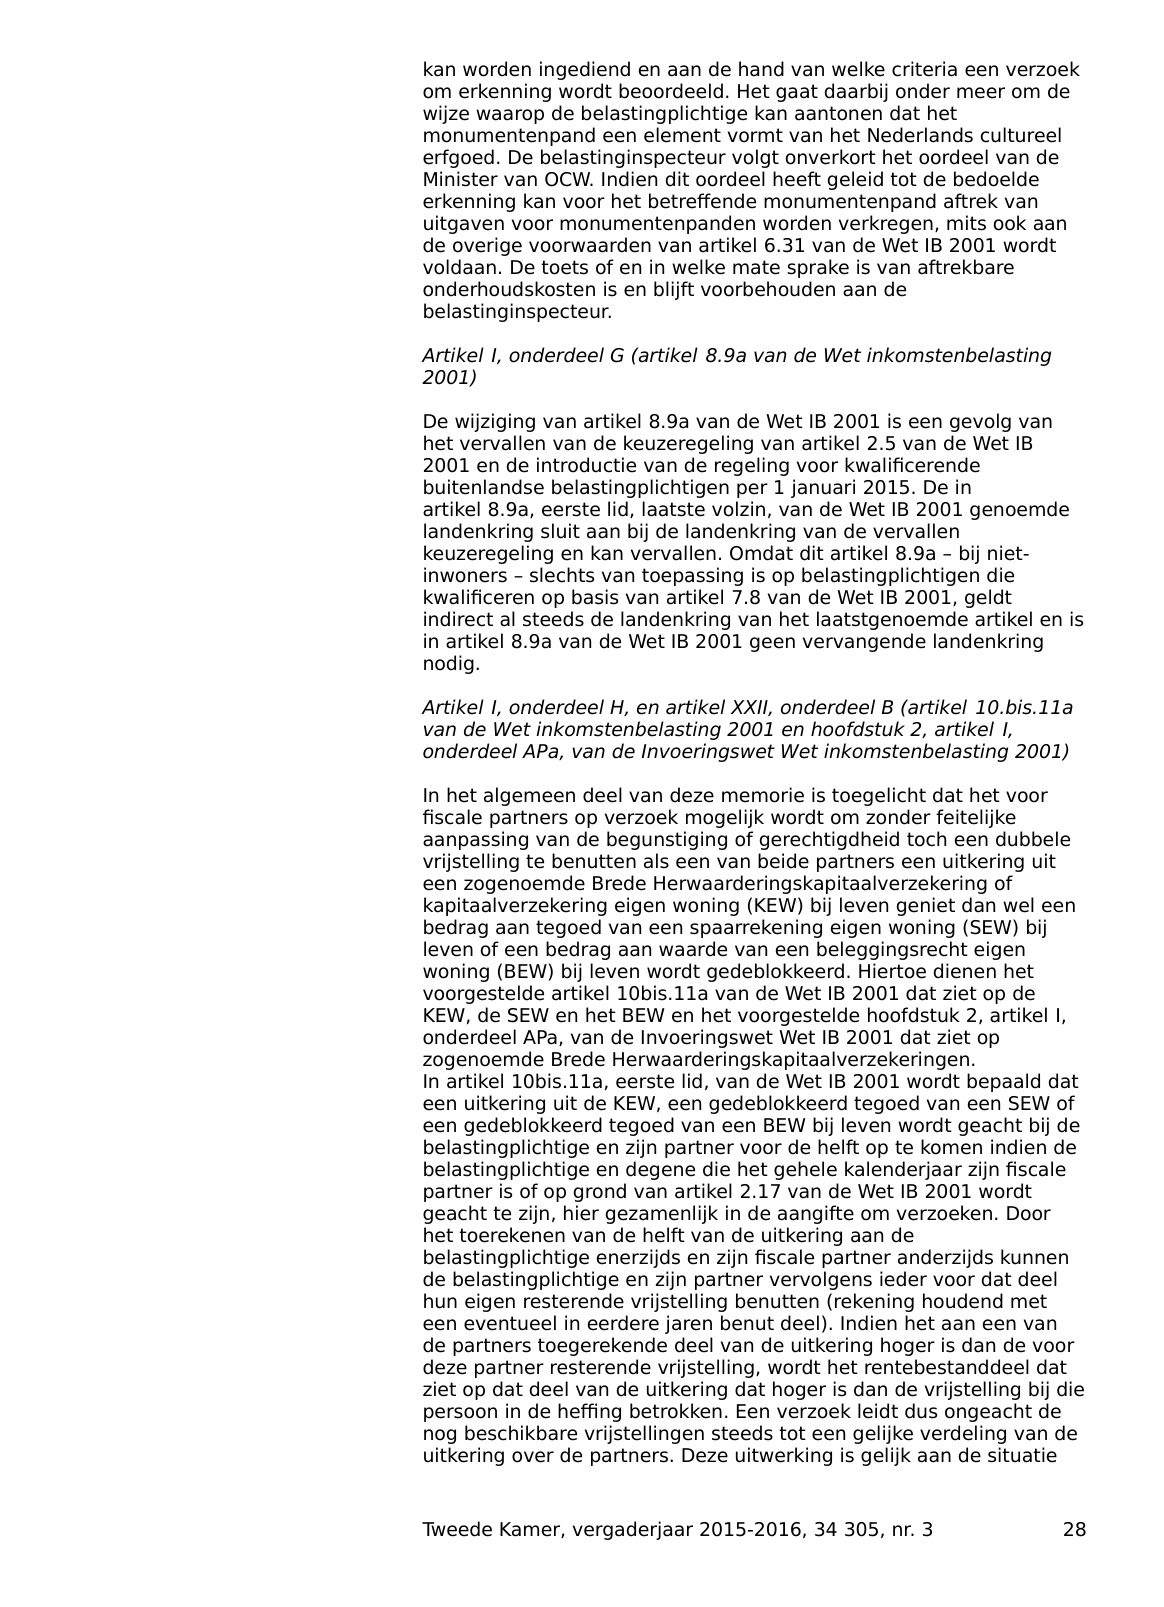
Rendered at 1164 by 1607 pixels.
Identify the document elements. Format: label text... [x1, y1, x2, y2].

subtitle Artikel I, onderdeel H, en artikel XXII, onderdeel B (artikel 10.bis.11a van de Wet inkomstenbelasting 2001 en hoofdstuk 2, artikel I, onderdeel APa, van de Invoeringswet Wet inkomstenbelasting 2001) [422, 697, 1087, 763]
text In artikel 10bis.11a, eerste lid, van de Wet IB 2001 wordt bepaald dat een uitkering uit de KEW, een gedeblokkeerd tegoed van een SEW of een gedeblokkeerd tegoed van een BEW bij leven wordt geacht bij de belastingplichtige en zijn partner voor de helft op te komen indien de belastingplichtige en degene die het gehele kalenderjaar zijn fiscale partner is of op grond van artikel 2.17 van de Wet IB 2001 wordt geacht te zijn, hier gezamenlijk in de aangifte om verzoeken. Door het toerekenen van de helft van de uitkering aan de belastingplichtige enerzijds en zijn fiscale partner anderzijds kunnen de belastingplichtige en zijn partner vervolgens ieder voor dat deel hun eigen resterende vrijstelling benutten (rekening houdend met een eventueel in eerdere jaren benut deel). Indien het aan een van de partners toegerekende deel van de uitkering hoger is dan de voor deze partner resterende vrijstelling, wordt het rentebestanddeel dat ziet op dat deel van de uitkering dat hoger is dan de vrijstelling bij die persoon in de heffing betrokken. Een verzoek leidt dus ongeacht de nog beschikbare vrijstellingen steeds tot een gelijke verdeling van de uitkering over de partners. Deze uitwerking is gelijk aan de situatie [422, 1071, 1087, 1467]
text De wijziging van artikel 8.9a van de Wet IB 2001 is een gevolg van het vervallen van de keuzeregeling van artikel 2.5 van de Wet IB 2001 en de introductie van de regeling voor kwalificerende buitenlandse belastingplichtigen per 1 januari 2015. De in artikel 8.9a, eerste lid, laatste volzin, van de Wet IB 2001 genoemde landenkring sluit aan bij de landenkring van de vervallen keuzeregeling en kan vervallen. Omdat dit artikel 8.9a – bij niet-inwoners – slechts van toepassing is op belastingplichtigen die kwalificeren op basis van artikel 7.8 van de Wet IB 2001, geldt indirect al steeds de landenkring van het laatstgenoemde artikel en is in artikel 8.9a van de Wet IB 2001 geen vervangende landenkring nodig. [422, 411, 1087, 675]
text kan worden ingediend en aan de hand van welke criteria een verzoek om erkenning wordt beoordeeld. Het gaat daarbij onder meer om de wijze waarop de belastingplichtige kan aantonen dat het monumentenpand een element vormt van het Nederlands cultureel erfgoed. De belastinginspecteur volgt onverkort het oordeel van de Minister van OCW. Indien dit oordeel heeft geleid tot de bedoelde erkenning kan voor het betreffende monumentenpand aftrek van uitgaven voor monumentenpanden worden verkregen, mits ook aan de overige voorwaarden van artikel 6.31 van de Wet IB 2001 wordt voldaan. De toets of en in welke mate sprake is van aftrekbare onderhoudskosten is en blijft voorbehouden aan de belastinginspecteur. [422, 59, 1087, 323]
subtitle Artikel I, onderdeel G (artikel 8.9a van de Wet inkomstenbelasting 2001) [422, 345, 1087, 389]
text In het algemeen deel van deze memorie is toegelicht dat het voor fiscale partners op verzoek mogelijk wordt om zonder feitelijke aanpassing van de begunstiging of gerechtigdheid toch een dubbele vrijstelling te benutten als een van beide partners een uitkering uit een zogenoemde Brede Herwaarderingskapitaalverzekering of kapitaalverzekering eigen woning (KEW) bij leven geniet dan wel een bedrag aan tegoed van een spaarrekening eigen woning (SEW) bij leven of een bedrag aan waarde van een beleggingsrecht eigen woning (BEW) bij leven wordt gedeblokkeerd. Hiertoe dienen het voorgestelde artikel 10bis.11a van de Wet IB 2001 dat ziet op de KEW, de SEW en het BEW en het voorgestelde hoofdstuk 2, artikel I, onderdeel APa, van de Invoeringswet Wet IB 2001 dat ziet op zogenoemde Brede Herwaarderingskapitaalverzekeringen. [422, 785, 1087, 1071]
